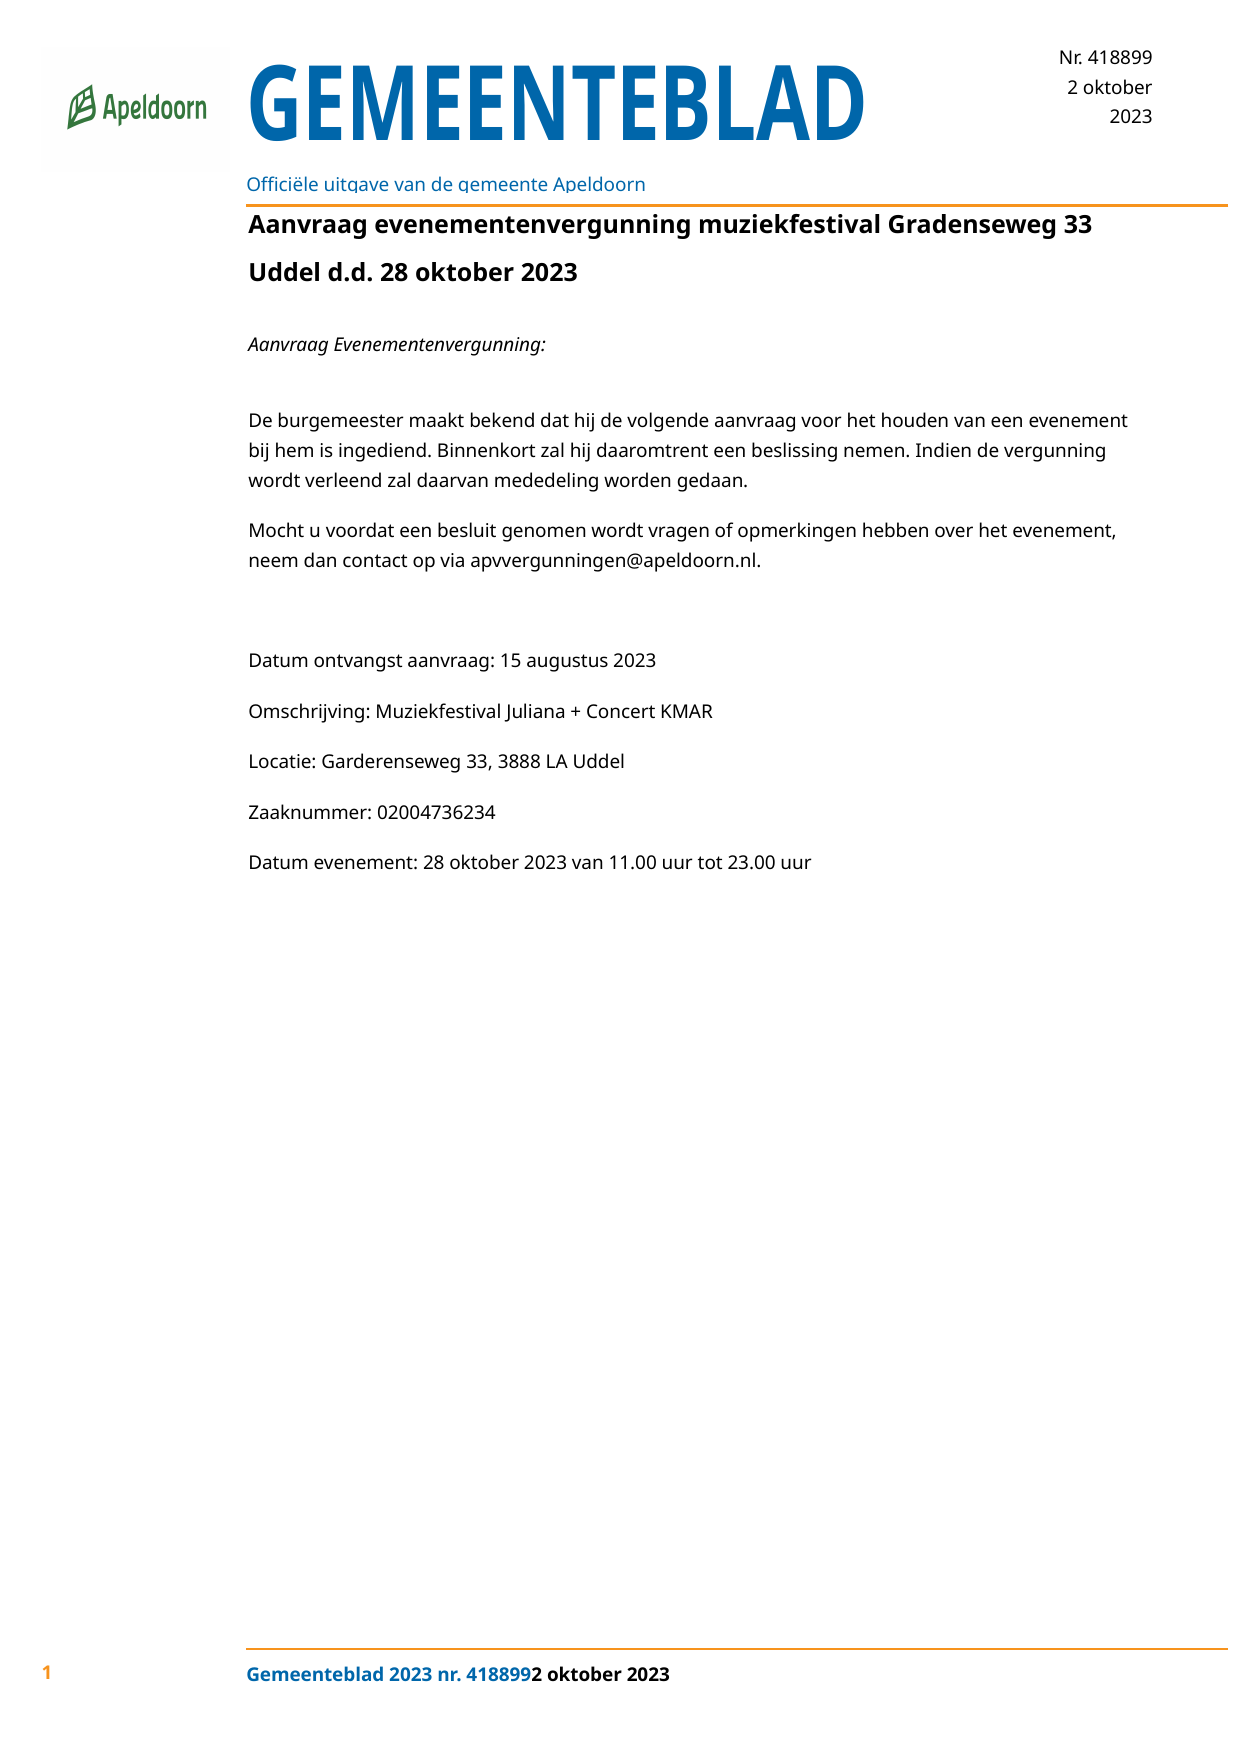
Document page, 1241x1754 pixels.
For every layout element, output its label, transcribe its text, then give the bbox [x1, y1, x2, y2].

text Mocht u voordat een besluit genomen wordt vragen of opmerkingen hebben over het evenement, neem dan contact op via apvvergunningen@apeldoorn.nl. [248, 517, 1152, 572]
text Locatie: Garderenseweg 33, 3888 LA Uddel [248, 748, 1152, 774]
text Omschrijving: Muziekfestival Juliana + Concert KMAR [248, 698, 1152, 724]
text Aanvraag evenementenvergunning muziekfestival Gradenseweg 33 Uddel d.d. 28 oktober 2023 [248, 207, 1152, 288]
text Datum ontvangst aanvraag: 15 augustus 2023 [248, 648, 1152, 673]
text Aanvraag Evenementenvergunning: [248, 331, 1152, 357]
text De burgemeester maakt bekend dat hij de volgende aanvraag voor het houden van een evenement bij hem is ingediend. Binnenkort zal hij daaromtrent een beslissing nemen. Indien de vergunning wordt verleend zal daarvan mededeling worden gedaan. [248, 408, 1152, 492]
text Zaaknummer: 02004736234 [248, 799, 1152, 824]
text Datum evenement: 28 oktober 2023 van 11.00 uur tot 23.00 uur [248, 849, 1152, 875]
picture [41, 47, 231, 172]
